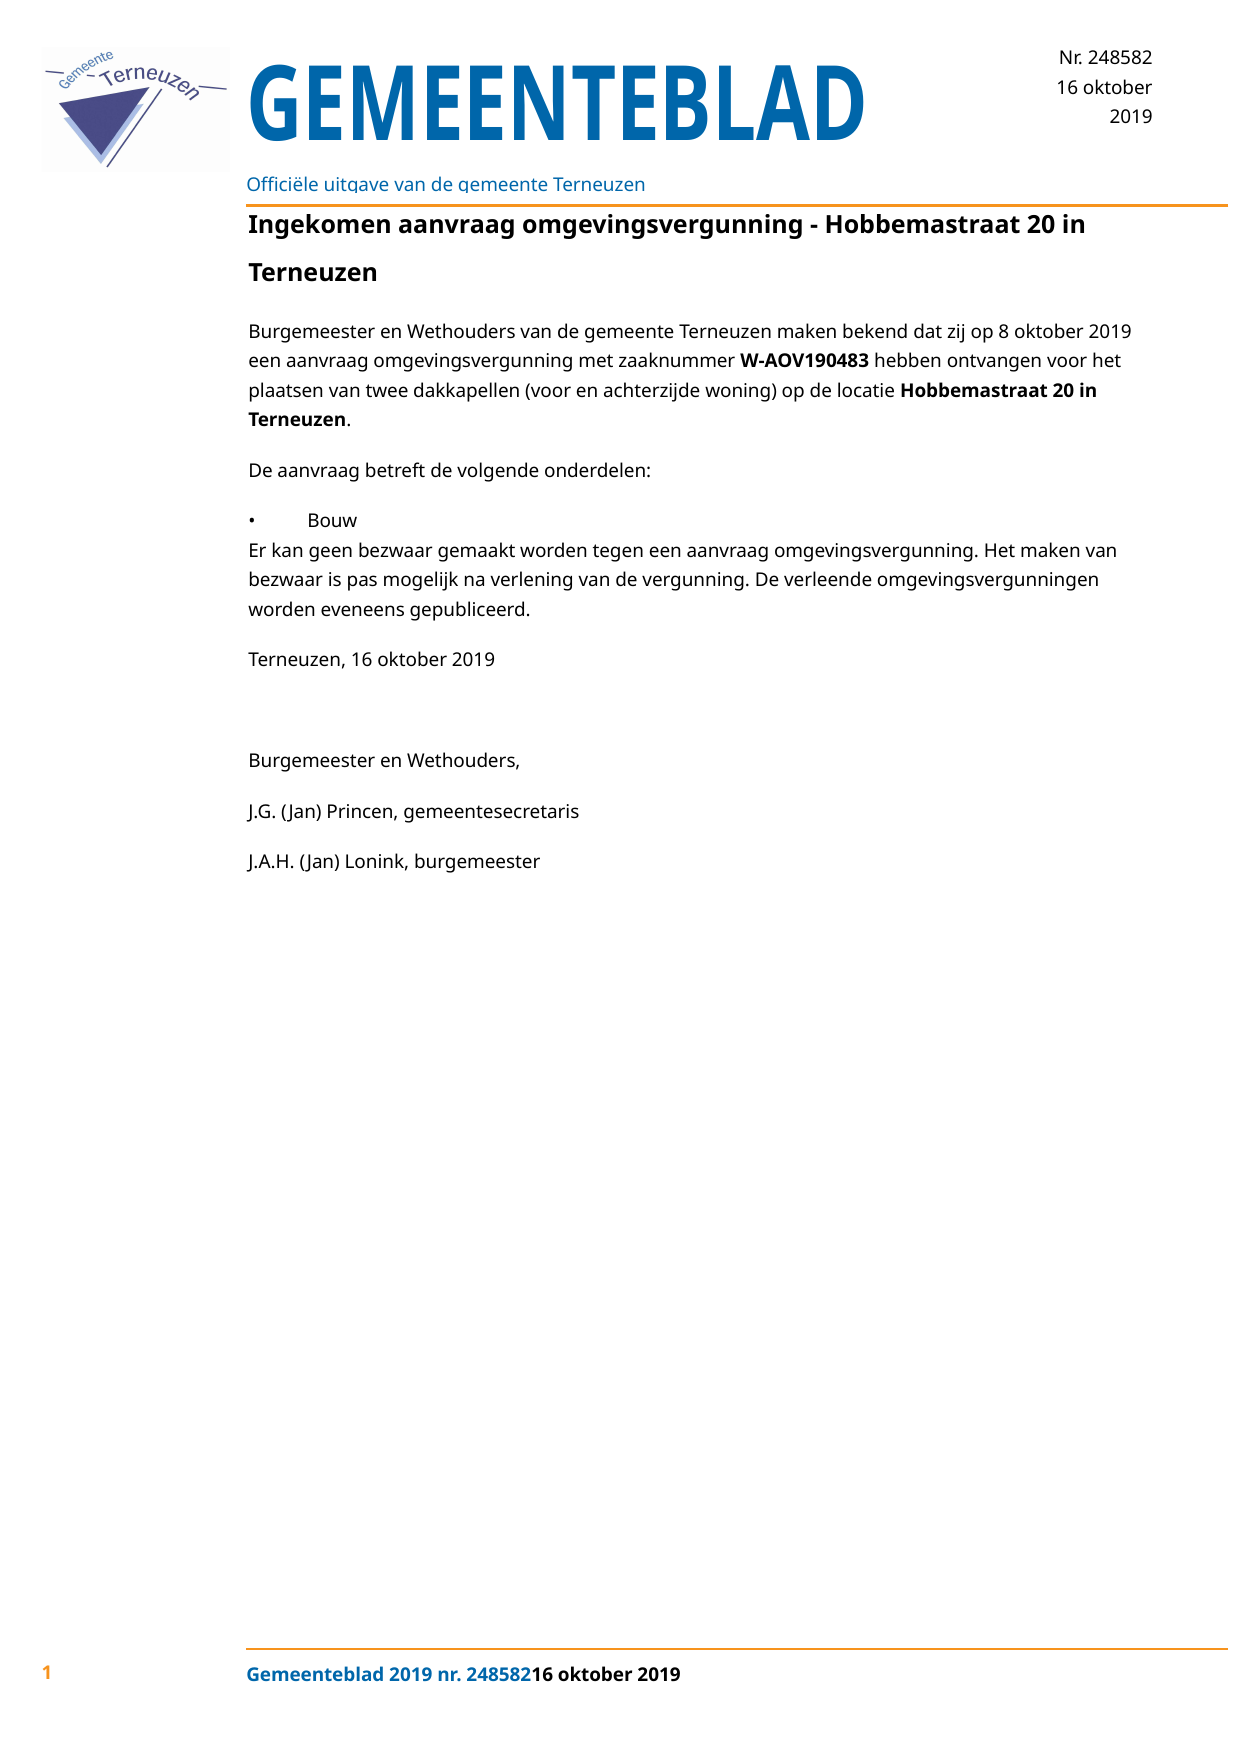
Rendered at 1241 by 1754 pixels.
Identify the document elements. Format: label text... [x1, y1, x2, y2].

text Burgemeester en Wethouders van de gemeente Terneuzen maken bekend dat zij op 8 oktober 2019 een aanvraag omgevingsvergunning met zaaknummer W-AOV190483 hebben ontvangen voor het plaatsen van twee dakkapellen (voor en achterzijde woning) op de locatie Hobbemastraat 20 in Terneuzen. [248, 318, 1152, 432]
text Burgemeester en Wethouders, [248, 747, 1152, 773]
text De aanvraag betreft de volgende onderdelen: [248, 457, 1152, 483]
text J.G. (Jan) Princen, gemeentesecretaris [248, 798, 1152, 824]
text Er kan geen bezwaar gemaakt worden tegen een aanvraag omgevingsvergunning. Het maken van bezwaar is pas mogelijk na verlening van de vergunning. De verleende omgevingsvergunningen worden eveneens gepubliceerd. [248, 537, 1152, 622]
text J.A.H. (Jan) Lonink, burgemeester [248, 848, 1152, 874]
text Ingekomen aanvraag omgevingsvergunning - Hobbemastraat 20 in Terneuzen [248, 207, 1152, 288]
text Terneuzen, 16 oktober 2019 [248, 647, 1152, 672]
list Bouw [248, 507, 1152, 533]
picture [41, 47, 231, 172]
